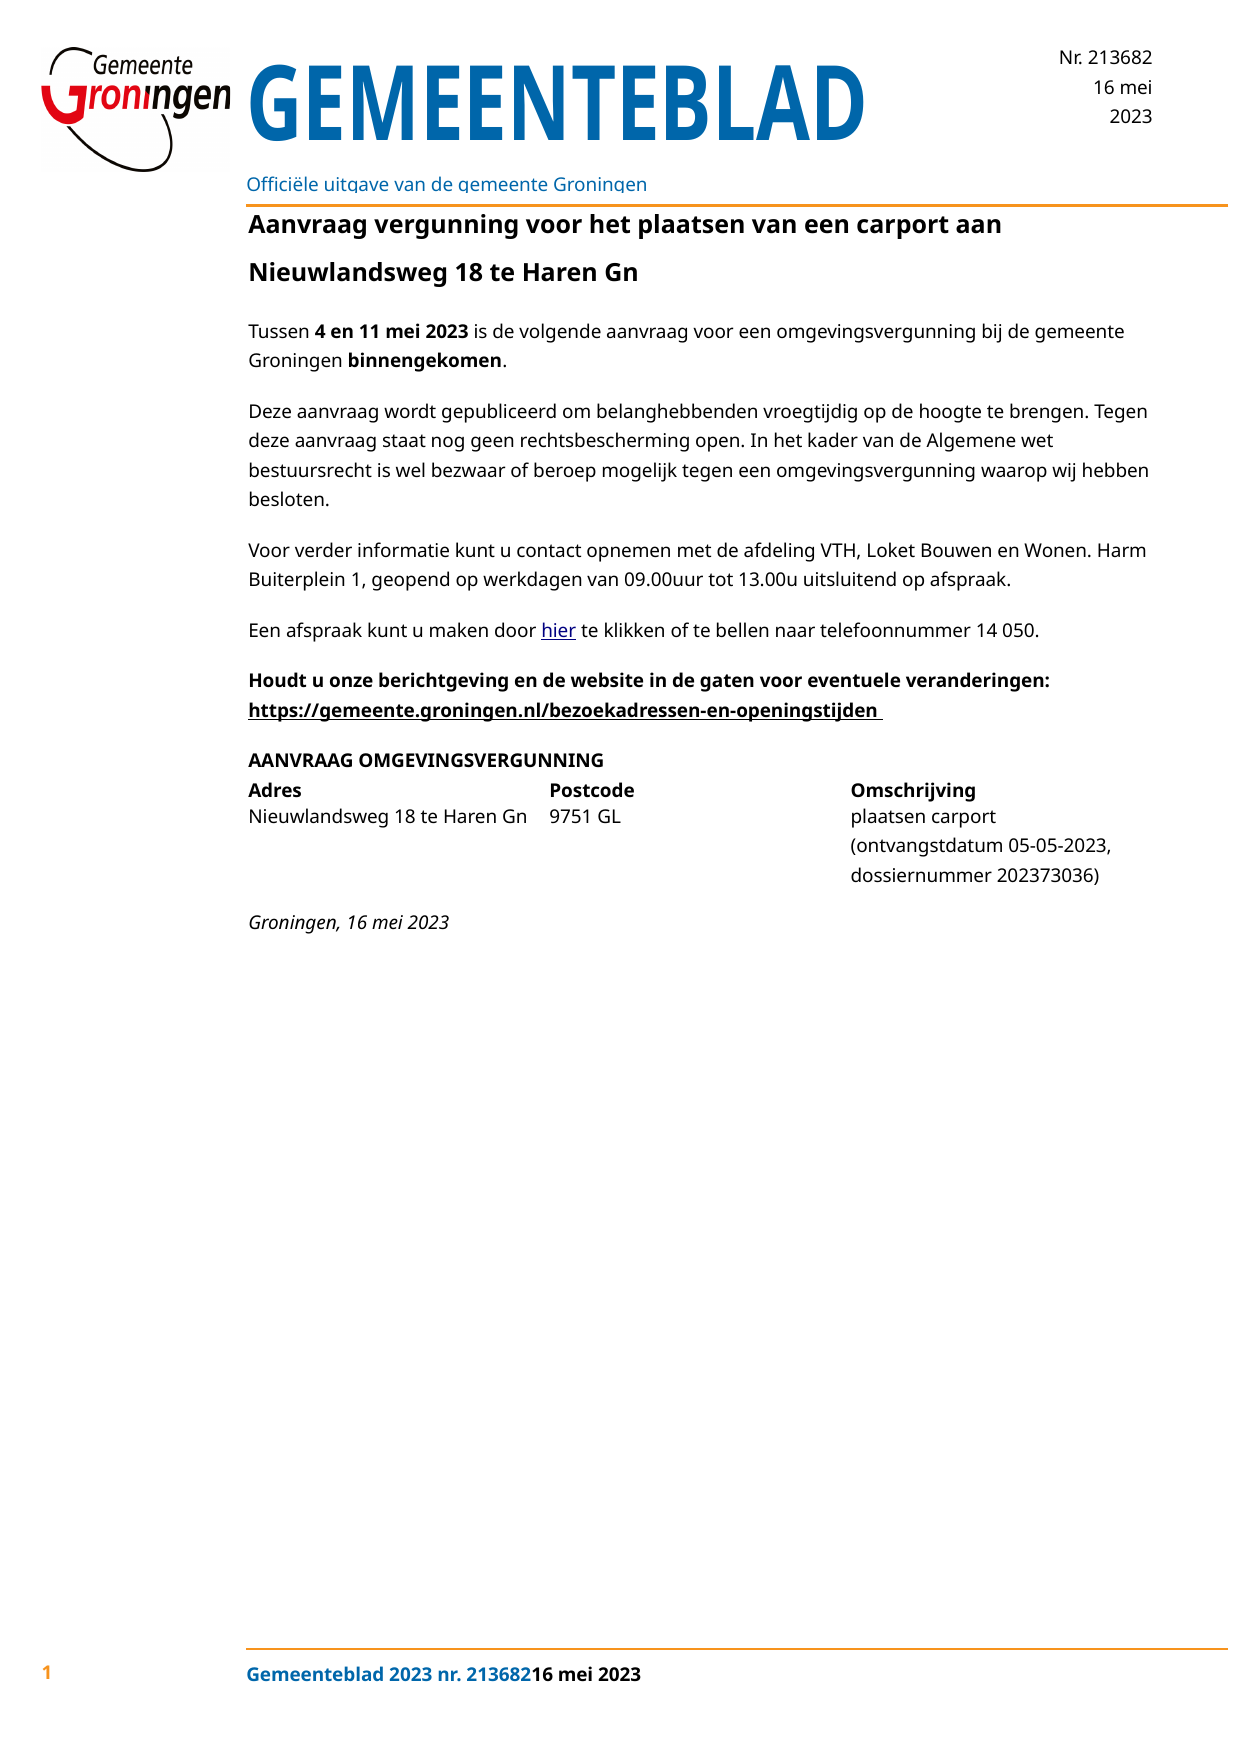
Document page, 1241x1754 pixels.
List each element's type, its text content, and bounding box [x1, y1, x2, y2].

text Groningen, 16 mei 2023 [248, 909, 1152, 935]
table_header Postcode [549, 777, 850, 803]
table_header Omschrijving [850, 777, 1152, 803]
text Deze aanvraag wordt gepubliceerd om belanghebbenden vroegtijdig op de hoogte te brengen. Tegen deze aanvraag staat nog geen rechtsbescherming open. In het kader van de Algemene wet bestuursrecht is wel bezwaar of beroep mogelijk tegen een omgevingsvergunning waarop wij hebben besloten. [248, 398, 1152, 512]
text Voor verder informatie kunt u contact opnemen met de afdeling VTH, Loket Bouwen en Wonen. Harm Buiterplein 1, geopend op werkdagen van 09.00uur tot 13.00u uitsluitend op afspraak. [248, 537, 1152, 592]
text Een afspraak kunt u maken door hier te klikken of te bellen naar telefoonnummer 14 050. [248, 617, 1152, 643]
text AANVRAAG OMGEVINGSVERGUNNING [248, 747, 1152, 773]
picture [41, 47, 231, 172]
table_cell plaatsen carport (ontvangstdatum 05-05-2023, dossiernummer 202373036) [850, 803, 1152, 888]
text Aanvraag vergunning voor het plaatsen van een carport aan Nieuwlandsweg 18 te Haren Gn [248, 207, 1152, 288]
text Tussen 4 en 11 mei 2023 is de volgende aanvraag voor een omgevingsvergunning bij de gemeente Groningen binnengekomen. [248, 318, 1152, 373]
text Houdt u onze berichtgeving en de website in de gaten voor eventuele veranderingen: https://gemeente.groningen.nl/bezoekadressen-en-openingstijden [248, 667, 1152, 723]
table_header Adres [248, 777, 549, 803]
table_cell Nieuwlandsweg 18 te Haren Gn [248, 803, 549, 888]
table_cell 9751 GL [549, 803, 850, 888]
